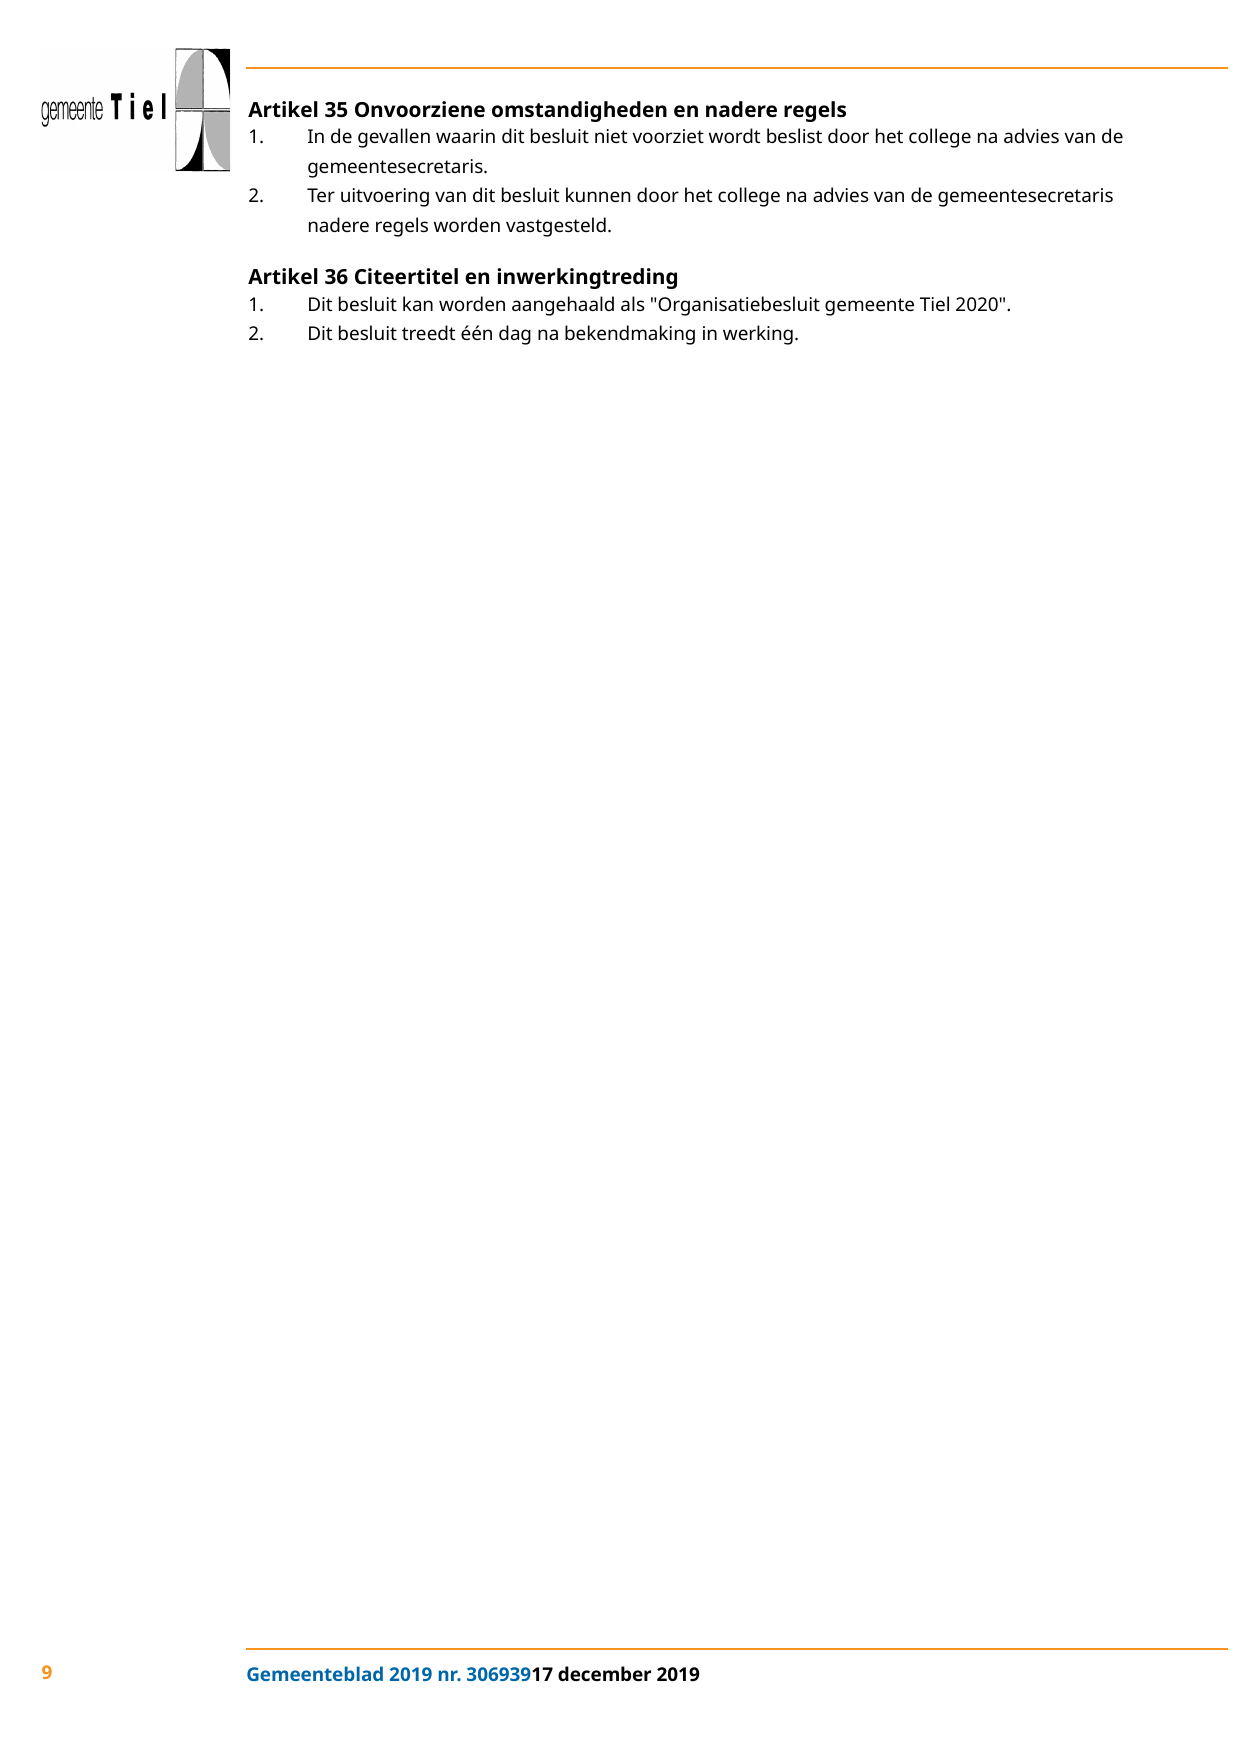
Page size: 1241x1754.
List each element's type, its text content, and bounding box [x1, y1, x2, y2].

list Dit besluit treedt één dag na bekendmaking in werking. [248, 320, 1152, 346]
list Ter uitvoering van dit besluit kunnen door het college na advies van de gemeentesecretaris nadere regels worden vastgesteld. [248, 182, 1152, 238]
text Artikel 36 Citeertitel en inwerkingtreding [248, 262, 1152, 291]
text Artikel 35 Onvoorziene omstandigheden en nadere regels [248, 95, 1152, 123]
picture [41, 47, 231, 172]
list In de gevallen waarin dit besluit niet voorziet wordt beslist door het college na advies van de gemeentesecretaris. [248, 123, 1152, 178]
list Dit besluit kan worden aangehaald als "Organisatiebesluit gemeente Tiel 2020". [248, 291, 1152, 317]
